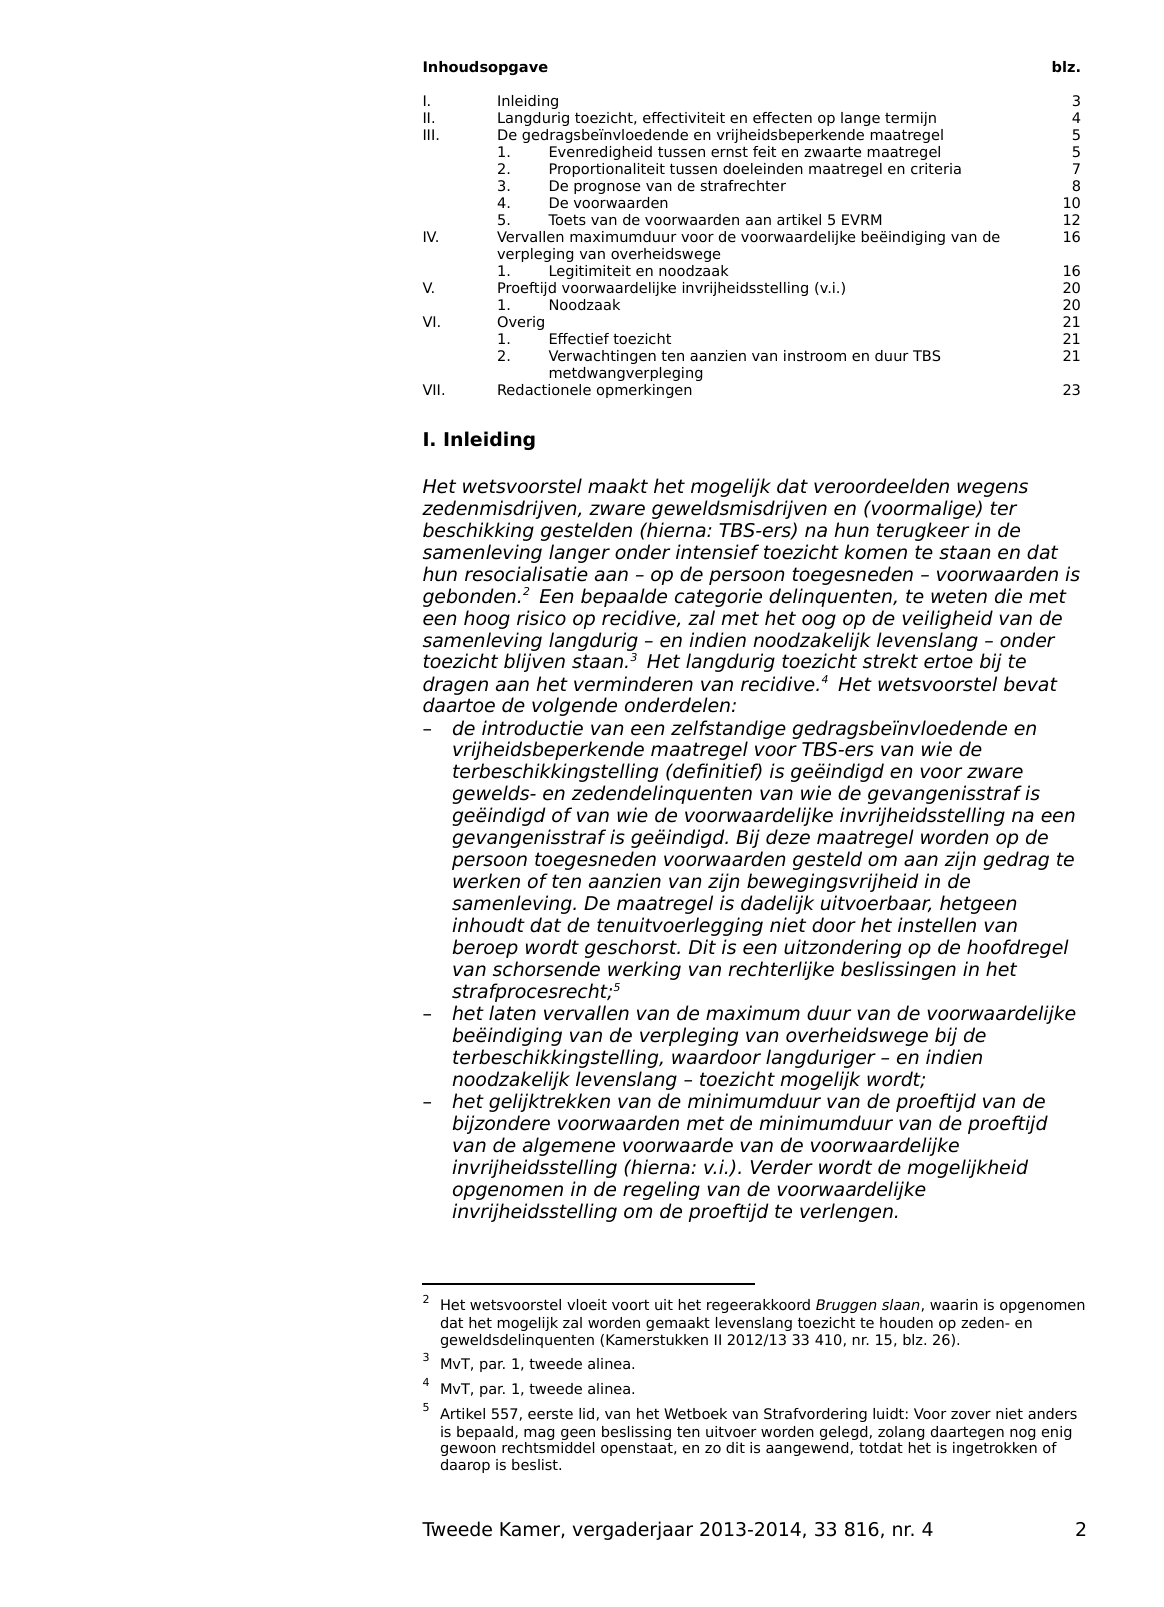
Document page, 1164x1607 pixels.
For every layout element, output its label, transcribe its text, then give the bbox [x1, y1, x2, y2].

table_cell 1. [491, 297, 542, 314]
table_cell 20 [1028, 297, 1087, 314]
table_header Inhoudsopgave [422, 59, 1028, 76]
text MvT, par. 1, tweede alinea. [422, 1377, 1087, 1399]
table_cell VII. [422, 382, 491, 399]
table_cell 5. [491, 212, 542, 229]
table_cell [422, 331, 491, 348]
table_cell 21 [1028, 348, 1087, 382]
table_cell 21 [1028, 331, 1087, 348]
table_cell Redactionele opmerkingen [491, 382, 1028, 399]
table_cell 20 [1028, 280, 1087, 297]
table_cell 7 [1028, 161, 1087, 178]
table_cell II. [422, 110, 491, 127]
table_cell 1. [491, 331, 542, 348]
table_header blz. [1028, 59, 1087, 76]
table_cell 2. [491, 161, 542, 178]
table_cell Verwachtingen ten aanzien van instroom en duur TBS metdwangverpleging [542, 348, 1028, 382]
table_cell IV. [422, 229, 491, 263]
text Het wetsvoorstel maakt het mogelijk dat veroordeelden wegens zedenmisdrijven, zware geweldsmisdrijven en (voormalige) ter beschikking gestelden (hierna: TBS-ers) na hun terugkeer in de samenleving langer onder intensief toezicht komen te staan en dat hun resocialisatie aan – op de persoon toegesneden – voorwaarden is gebonden. Een bepaalde categorie delinquenten, te weten die met een hoog risico op recidive, zal met het oog op de veiligheid van de samenleving langdurig – en indien noodzakelijk levenslang – onder toezicht blijven staan. Het langdurig toezicht strekt ertoe bij te dragen aan het verminderen van recidive. Het wetsvoorstel bevat daartoe de volgende onderdelen: [422, 476, 1087, 717]
table_cell Vervallen maximumduur voor de voorwaardelijke beëindiging van de verpleging van overheidswege [491, 229, 1028, 263]
table_cell 10 [1028, 195, 1087, 212]
table_cell Effectief toezicht [542, 331, 1028, 348]
table_cell 4. [491, 195, 542, 212]
table_cell [422, 195, 491, 212]
text Artikel 557, eerste lid, van het Wetboek van Strafvordering luidt: Voor zover niet anders is bepaald, mag geen beslissing ten uitvoer worden gelegd, zolang daartegen nog enig gewoon rechtsmiddel openstaat, en zo dit is aangewend, totdat het is ingetrokken of daarop is beslist. [422, 1402, 1087, 1474]
text MvT, par. 1, tweede alinea. [422, 1352, 1087, 1374]
table_cell Langdurig toezicht, effectiviteit en effecten op lange termijn [491, 110, 1028, 127]
table_cell 1. [491, 263, 542, 280]
table_cell [422, 212, 491, 229]
table_cell De prognose van de strafrechter [542, 178, 1028, 195]
text – het gelijktrekken van de minimumduur van de proeftijd van de bijzondere voorwaarden met de minimumduur van de proeftijd van de algemene voorwaarde van de voorwaardelijke invrijheidsstelling (hierna: v.i.). Verder wordt de mogelijkheid opgenomen in de regeling van de voorwaardelijke invrijheidsstelling om de proeftijd te verlengen. [422, 1091, 1087, 1223]
table_cell [422, 161, 491, 178]
table_cell [422, 263, 491, 280]
table_cell Proeftijd voorwaardelijke invrijheidsstelling (v.i.) [491, 280, 1028, 297]
table_cell [422, 76, 491, 93]
table_cell 1. [491, 144, 542, 161]
table_cell 12 [1028, 212, 1087, 229]
text – het laten vervallen van de maximum duur van de voorwaardelijke beëindiging van de verpleging van overheidswege bij de terbeschikkingstelling, waardoor langduriger – en indien noodzakelijk levenslang – toezicht mogelijk wordt; [422, 1003, 1087, 1091]
table_cell [422, 144, 491, 161]
table_cell Inleiding [491, 93, 1028, 110]
table_cell De voorwaarden [542, 195, 1028, 212]
table_cell 8 [1028, 178, 1087, 195]
table_cell I. [422, 93, 491, 110]
subtitle I. Inleiding [422, 429, 1087, 451]
table_cell 3. [491, 178, 542, 195]
table_cell 5 [1028, 144, 1087, 161]
table_cell Noodzaak [542, 297, 1028, 314]
table_cell Evenredigheid tussen ernst feit en zwaarte maatregel [542, 144, 1028, 161]
table_cell Legitimiteit en noodzaak [542, 263, 1028, 280]
table_cell 5 [1028, 127, 1087, 144]
table_cell Toets van de voorwaarden aan artikel 5 EVRM [542, 212, 1028, 229]
table_cell 3 [1028, 93, 1087, 110]
table_cell Overig [491, 314, 1028, 331]
table_cell De gedragsbeïnvloedende en vrijheidsbeperkende maatregel [491, 127, 1028, 144]
table_cell [1028, 76, 1087, 93]
table_cell 16 [1028, 263, 1087, 280]
table_cell III. [422, 127, 491, 144]
table_cell [422, 178, 491, 195]
table_cell 16 [1028, 229, 1087, 263]
table_cell [542, 76, 1028, 93]
table_cell [422, 297, 491, 314]
table_cell [422, 348, 491, 382]
table_cell 2. [491, 348, 542, 382]
table_cell [491, 76, 542, 93]
text Het wetsvoorstel vloeit voort uit het regeerakkoord Bruggen slaan, waarin is opgenomen dat het mogelijk zal worden gemaakt levenslang toezicht te houden op zeden- en geweldsdelinquenten (Kamerstukken II 2012/13 33 410, nr. 15, blz. 26). [422, 1293, 1087, 1349]
table_cell Proportionaliteit tussen doeleinden maatregel en criteria [542, 161, 1028, 178]
table_cell VI. [422, 314, 491, 331]
table_cell 23 [1028, 382, 1087, 399]
table_cell 4 [1028, 110, 1087, 127]
table_cell 21 [1028, 314, 1087, 331]
table_cell V. [422, 280, 491, 297]
text – de introductie van een zelfstandige gedragsbeïnvloedende en vrijheidsbeperkende maatregel voor TBS-ers van wie de terbeschikkingstelling (definitief) is geëindigd en voor zware gewelds- en zedendelinquenten van wie de gevangenisstraf is geëindigd of van wie de voorwaardelijke invrijheidsstelling na een gevangenisstraf is geëindigd. Bij deze maatregel worden op de persoon toegesneden voorwaarden gesteld om aan zijn gedrag te werken of ten aanzien van zijn bewegingsvrijheid in de samenleving. De maatregel is dadelijk uitvoerbaar, hetgeen inhoudt dat de tenuitvoerlegging niet door het instellen van beroep wordt geschorst. Dit is een uitzondering op de hoofdregel van schorsende werking van rechterlijke beslissingen in het strafprocesrecht; [422, 717, 1087, 1003]
